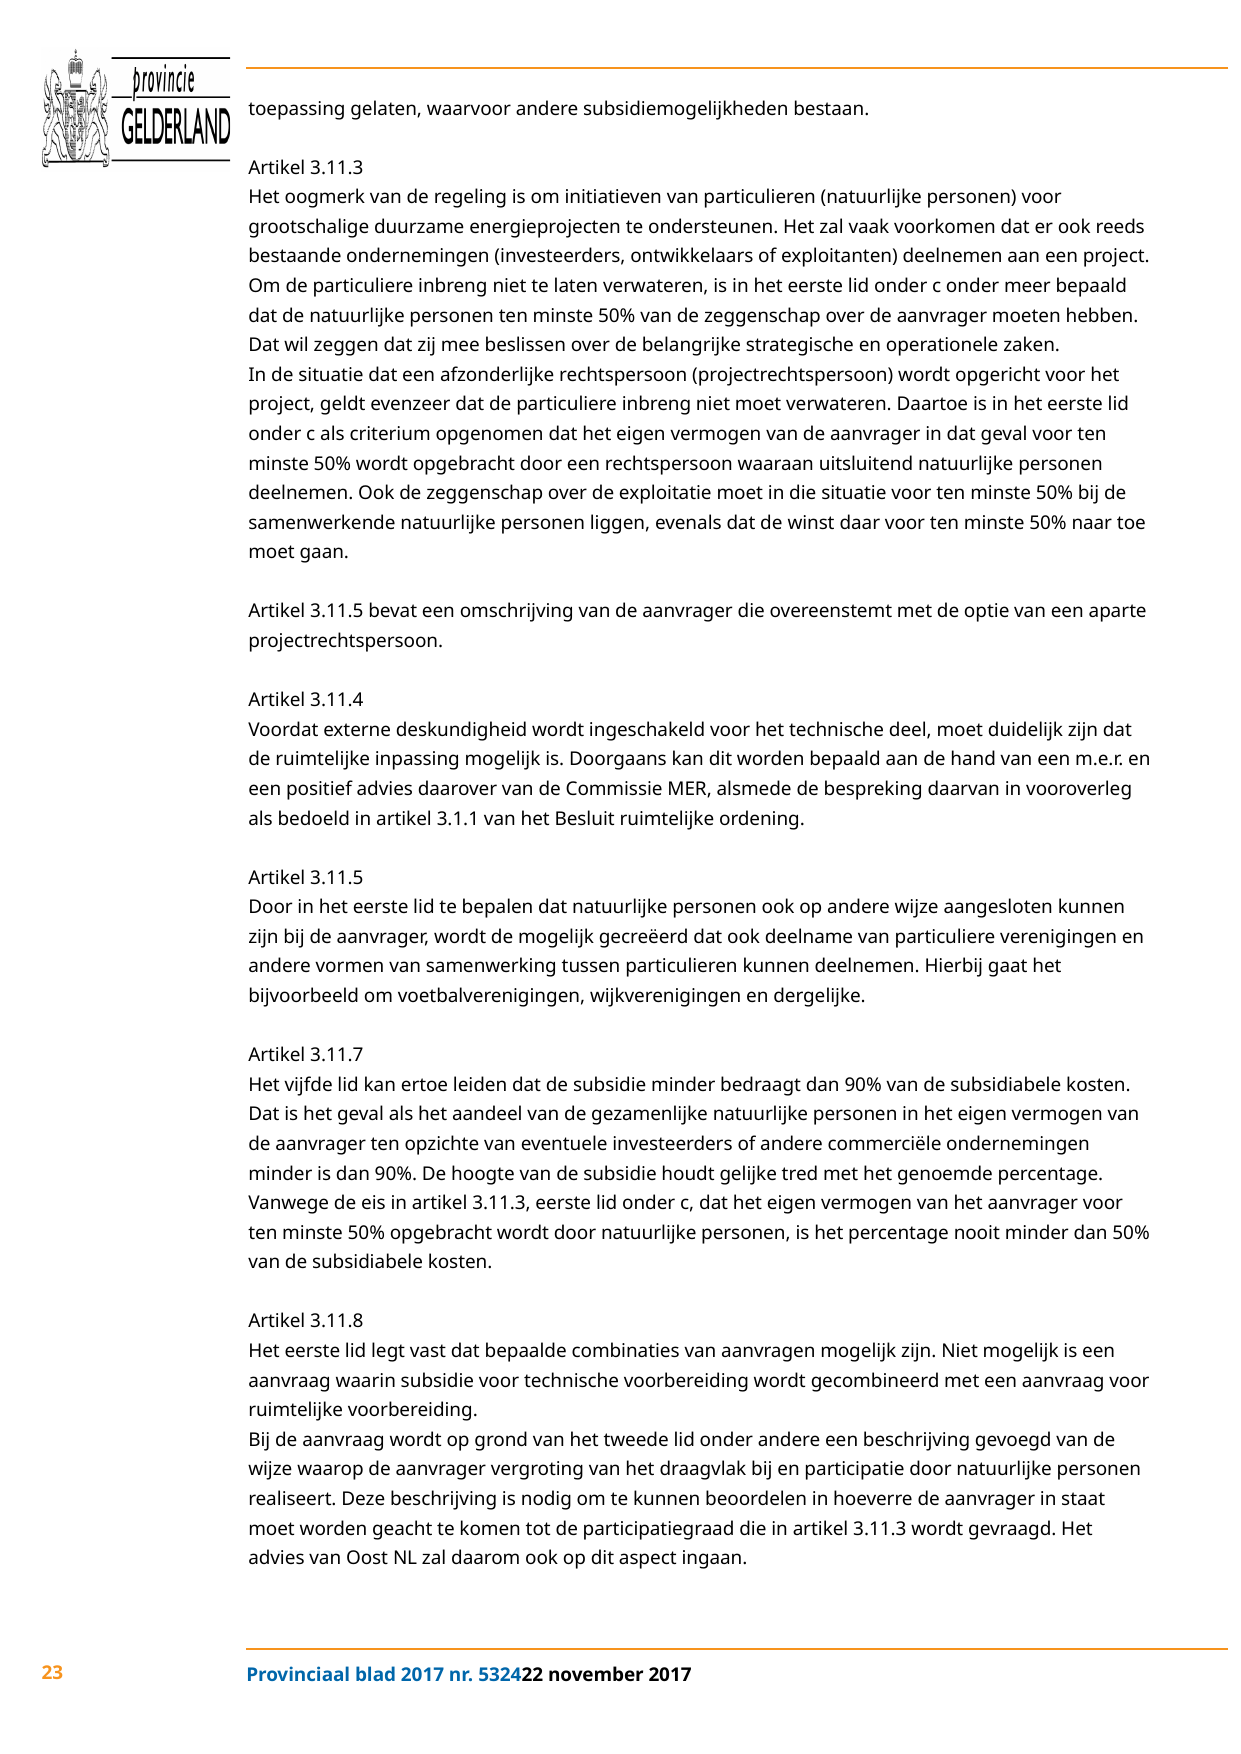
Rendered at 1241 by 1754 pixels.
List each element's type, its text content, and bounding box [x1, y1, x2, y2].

text Artikel 3.11.5 bevat een omschrijving van de aanvrager die overeenstemt met de optie van een aparte projectrechtspersoon. [248, 598, 1152, 653]
text In de situatie dat een afzonderlijke rechtspersoon (projectrechtspersoon) wordt opgericht voor het project, geldt evenzeer dat de particuliere inbreng niet moet verwateren. Daartoe is in het eerste lid onder c als criterium opgenomen dat het eigen vermogen van de aanvrager in dat geval voor ten minste 50% wordt opgebracht door een rechtspersoon waaraan uitsluitend natuurlijke personen deelnemen. Ook de zeggenschap over de exploitatie moet in die situatie voor ten minste 50% bij de samenwerkende natuurlijke personen liggen, evenals dat de winst daar voor ten minste 50% naar toe moet gaan. [248, 361, 1152, 564]
text Voordat externe deskundigheid wordt ingeschakeld voor het technische deel, moet duidelijk zijn dat de ruimtelijke inpassing mogelijk is. Doorgaans kan dit worden bepaald aan de hand van een m.e.r. en een positief advies daarover van de Commissie MER, alsmede de bespreking daarvan in vooroverleg als bedoeld in artikel 3.1.1 van het Besluit ruimtelijke ordening. [248, 716, 1152, 831]
text Artikel 3.11.7 [248, 1041, 1152, 1067]
text Artikel 3.11.3 [248, 154, 1152, 180]
text Het vijfde lid kan ertoe leiden dat de subsidie minder bedraagt dan 90% van de subsidiabele kosten. Dat is het geval als het aandeel van de gezamenlijke natuurlijke personen in het eigen vermogen van de aanvrager ten opzichte van eventuele investeerders of andere commerciële ondernemingen minder is dan 90%. De hoogte van de subsidie houdt gelijke tred met het genoemde percentage. Vanwege de eis in artikel 3.11.3, eerste lid onder c, dat het eigen vermogen van het aanvrager voor ten minste 50% opgebracht wordt door natuurlijke personen, is het percentage nooit minder dan 50% van de subsidiabele kosten. [248, 1071, 1152, 1274]
text Door in het eerste lid te bepalen dat natuurlijke personen ook op andere wijze aangesloten kunnen zijn bij de aanvrager, wordt de mogelijk gecreëerd dat ook deelname van particuliere verenigingen en andere vormen van samenwerking tussen particulieren kunnen deelnemen. Hierbij gaat het bijvoorbeeld om voetbalverenigingen, wijkverenigingen en dergelijke. [248, 893, 1152, 1008]
text toepassing gelaten, waarvoor andere subsidiemogelijkheden bestaan. [248, 95, 1152, 121]
text Artikel 3.11.5 [248, 864, 1152, 890]
picture [41, 47, 231, 172]
text Artikel 3.11.8 [248, 1308, 1152, 1333]
text Het oogmerk van de regeling is om initiatieven van particulieren (natuurlijke personen) voor grootschalige duurzame energieprojecten te ondersteunen. Het zal vaak voorkomen dat er ook reeds bestaande ondernemingen (investeerders, ontwikkelaars of exploitanten) deelnemen aan een project. Om de particuliere inbreng niet te laten verwateren, is in het eerste lid onder c onder meer bepaald dat de natuurlijke personen ten minste 50% van de zeggenschap over de aanvrager moeten hebben. Dat wil zeggen dat zij mee beslissen over de belangrijke strategische en operationele zaken. [248, 183, 1152, 357]
text Het eerste lid legt vast dat bepaalde combinaties van aanvragen mogelijk zijn. Niet mogelijk is een aanvraag waarin subsidie voor technische voorbereiding wordt gecombineerd met een aanvraag voor ruimtelijke voorbereiding. [248, 1337, 1152, 1422]
text Bij de aanvraag wordt op grond van het tweede lid onder andere een beschrijving gevoegd van de wijze waarop de aanvrager vergroting van het draagvlak bij en participatie door natuurlijke personen realiseert. Deze beschrijving is nodig om te kunnen beoordelen in hoeverre de aanvrager in staat moet worden geacht te komen tot de participatiegraad die in artikel 3.11.3 wordt gevraagd. Het advies van Oost NL zal daarom ook op dit aspect ingaan. [248, 1426, 1152, 1570]
text Artikel 3.11.4 [248, 686, 1152, 712]
